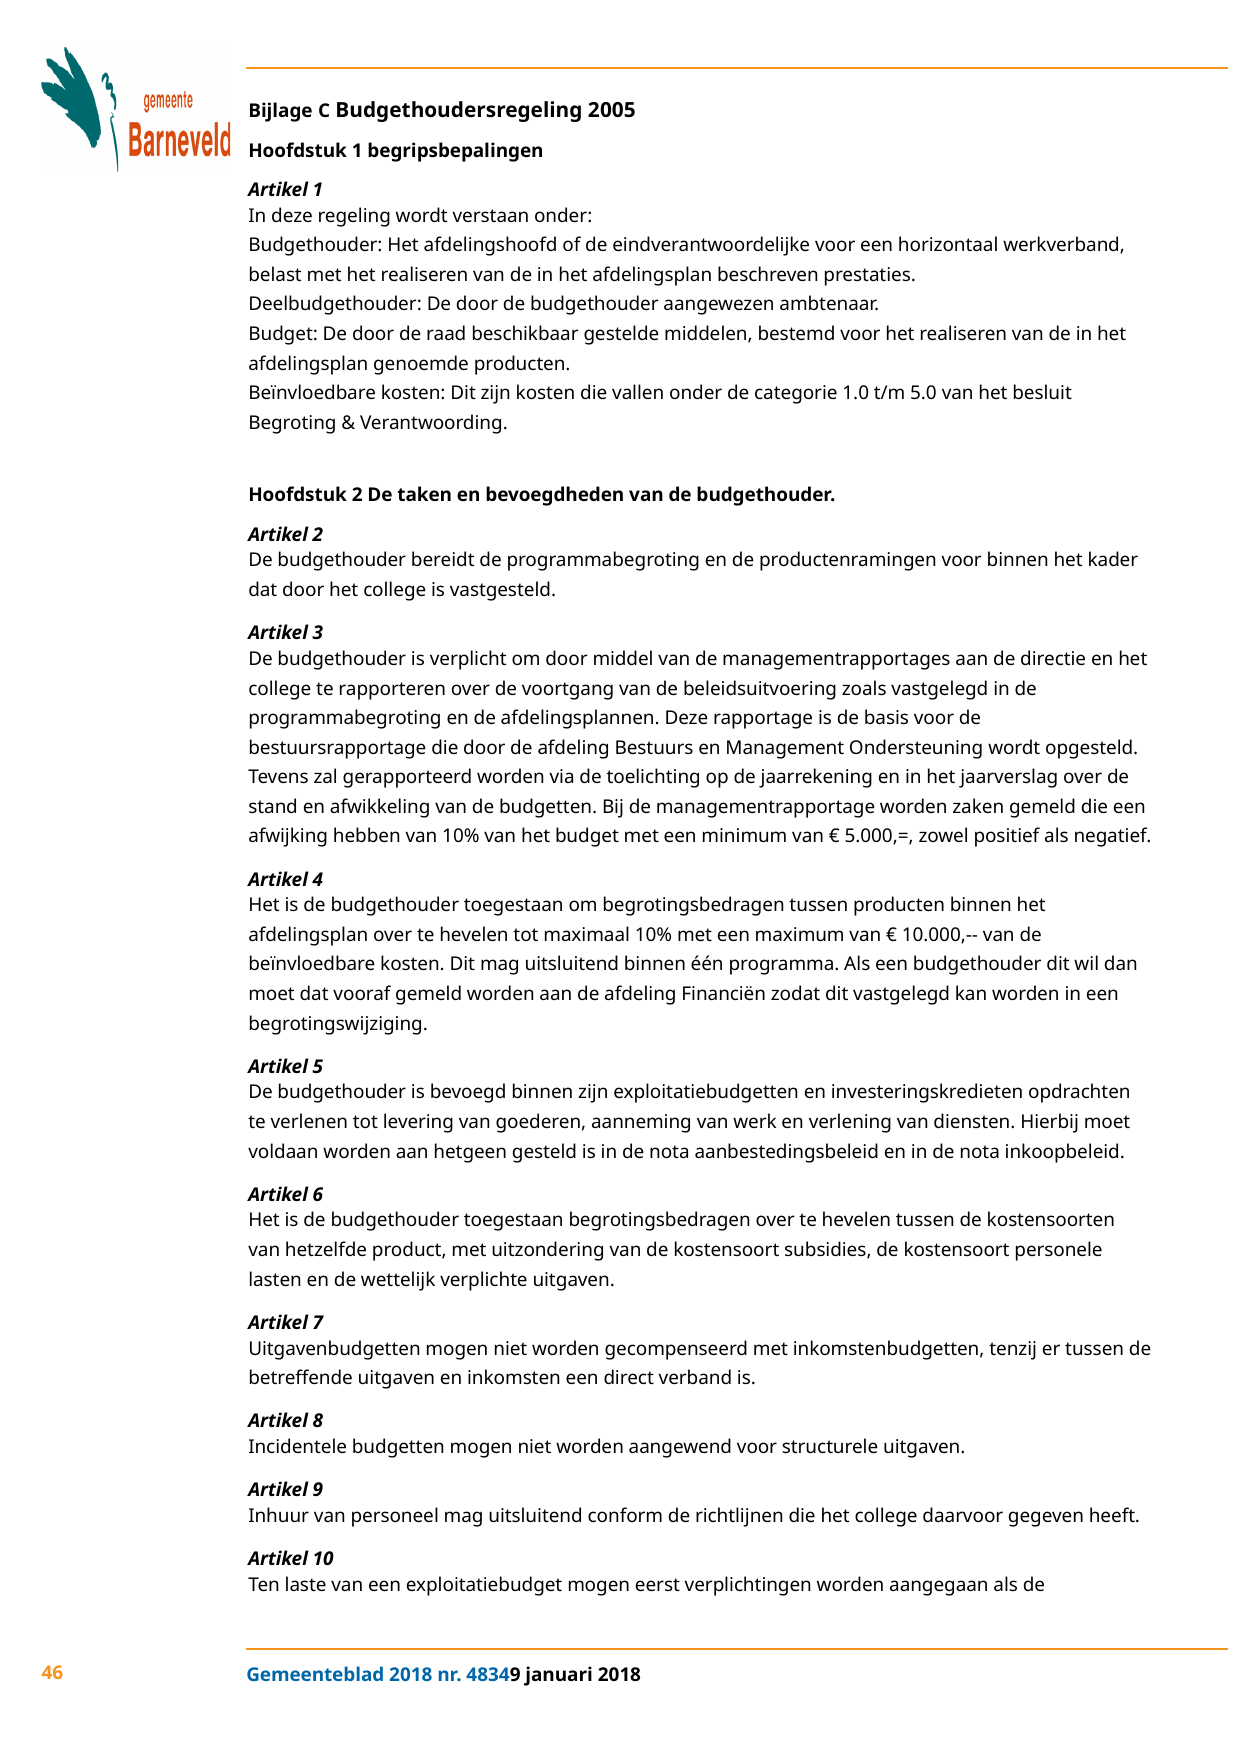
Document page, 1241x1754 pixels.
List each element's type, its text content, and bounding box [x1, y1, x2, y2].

text Artikel 9 [248, 1476, 1152, 1502]
text Beïnvloedbare kosten: Dit zijn kosten die vallen onder de categorie 1.0 t/m 5.0 van het besluit Begroting & Verantwoording. [248, 379, 1152, 435]
text Deelbudgethouder: De door de budgethouder aangewezen ambtenaar. [248, 291, 1152, 316]
text Bijlage C Budgethoudersregeling 2005 [248, 95, 1152, 123]
text Artikel 8 [248, 1407, 1152, 1433]
text Artikel 2 [248, 521, 1152, 547]
text Het is de budgethouder toegestaan om begrotingsbedragen tussen producten binnen het afdelingsplan over te hevelen tot maximaal 10% met een maximum van € 10.000,-- van de beïnvloedbare kosten. Dit mag uitsluitend binnen één programma. Als een budgethouder dit wil dan moet dat vooraf gemeld worden aan de afdeling Financiën zodat dit vastgelegd kan worden in een begrotingswijziging. [248, 891, 1152, 1036]
text Het is de budgethouder toegestaan begrotingsbedragen over te hevelen tussen de kostensoorten van hetzelfde product, met uitzondering van de kostensoort subsidies, de kostensoort personele lasten en de wettelijk verplichte uitgaven. [248, 1207, 1152, 1292]
text Artikel 10 [248, 1545, 1152, 1571]
text De budgethouder is verplicht om door middel van de managementrapportages aan de directie en het college te rapporteren over de voortgang van de beleidsuitvoering zoals vastgelegd in de programmabegroting en de afdelingsplannen. Deze rapportage is de basis voor de bestuursrapportage die door de afdeling Bestuurs en Management Ondersteuning wordt opgesteld. Tevens zal gerapporteerd worden via de toelichting op de jaarrekening en in het jaarverslag over de stand en afwikkeling van de budgetten. Bij de managementrapportage worden zaken gemeld die een afwijking hebben van 10% van het budget met een minimum van € 5.000,=, zowel positief als negatief. [248, 645, 1152, 848]
text De budgethouder is bevoegd binnen zijn exploitatiebudgetten en investeringskredieten opdrachten te verlenen tot levering van goederen, aanneming van werk en verlening van diensten. Hierbij moet voldaan worden aan hetgeen gesteld is in de nota aanbestedingsbeleid en in de nota inkoopbeleid. [248, 1079, 1152, 1163]
text Inhuur van personeel mag uitsluitend conform de richtlijnen die het college daarvoor gegeven heeft. [248, 1502, 1152, 1528]
text Artikel 3 [248, 619, 1152, 645]
text Artikel 6 [248, 1181, 1152, 1207]
text Hoofdstuk 1 begripsbepalingen [248, 137, 1152, 163]
text Incidentele budgetten mogen niet worden aangewend voor structurele uitgaven. [248, 1433, 1152, 1459]
text Uitgavenbudgetten mogen niet worden gecompenseerd met inkomstenbudgetten, tenzij er tussen de betreffende uitgaven en inkomsten een direct verband is. [248, 1335, 1152, 1390]
picture [41, 47, 231, 172]
text Budgethouder: Het afdelingshoofd of de eindverantwoordelijke voor een horizontaal werkverband, belast met het realiseren van de in het afdelingsplan beschreven prestaties. [248, 231, 1152, 287]
text Artikel 4 [248, 866, 1152, 891]
text Budget: De door de raad beschikbaar gestelde middelen, bestemd voor het realiseren van de in het afdelingsplan genoemde producten. [248, 320, 1152, 376]
text Artikel 7 [248, 1309, 1152, 1335]
text In deze regeling wordt verstaan onder: [248, 202, 1152, 228]
text Hoofdstuk 2 De taken en bevoegdheden van de budgethouder. [248, 482, 1152, 507]
text Artikel 1 [248, 176, 1152, 202]
text De budgethouder bereidt de programmabegroting en de productenramingen voor binnen het kader dat door het college is vastgesteld. [248, 547, 1152, 602]
text Ten laste van een exploitatiebudget mogen eerst verplichtingen worden aangegaan als de [248, 1571, 1152, 1597]
text Artikel 5 [248, 1053, 1152, 1079]
